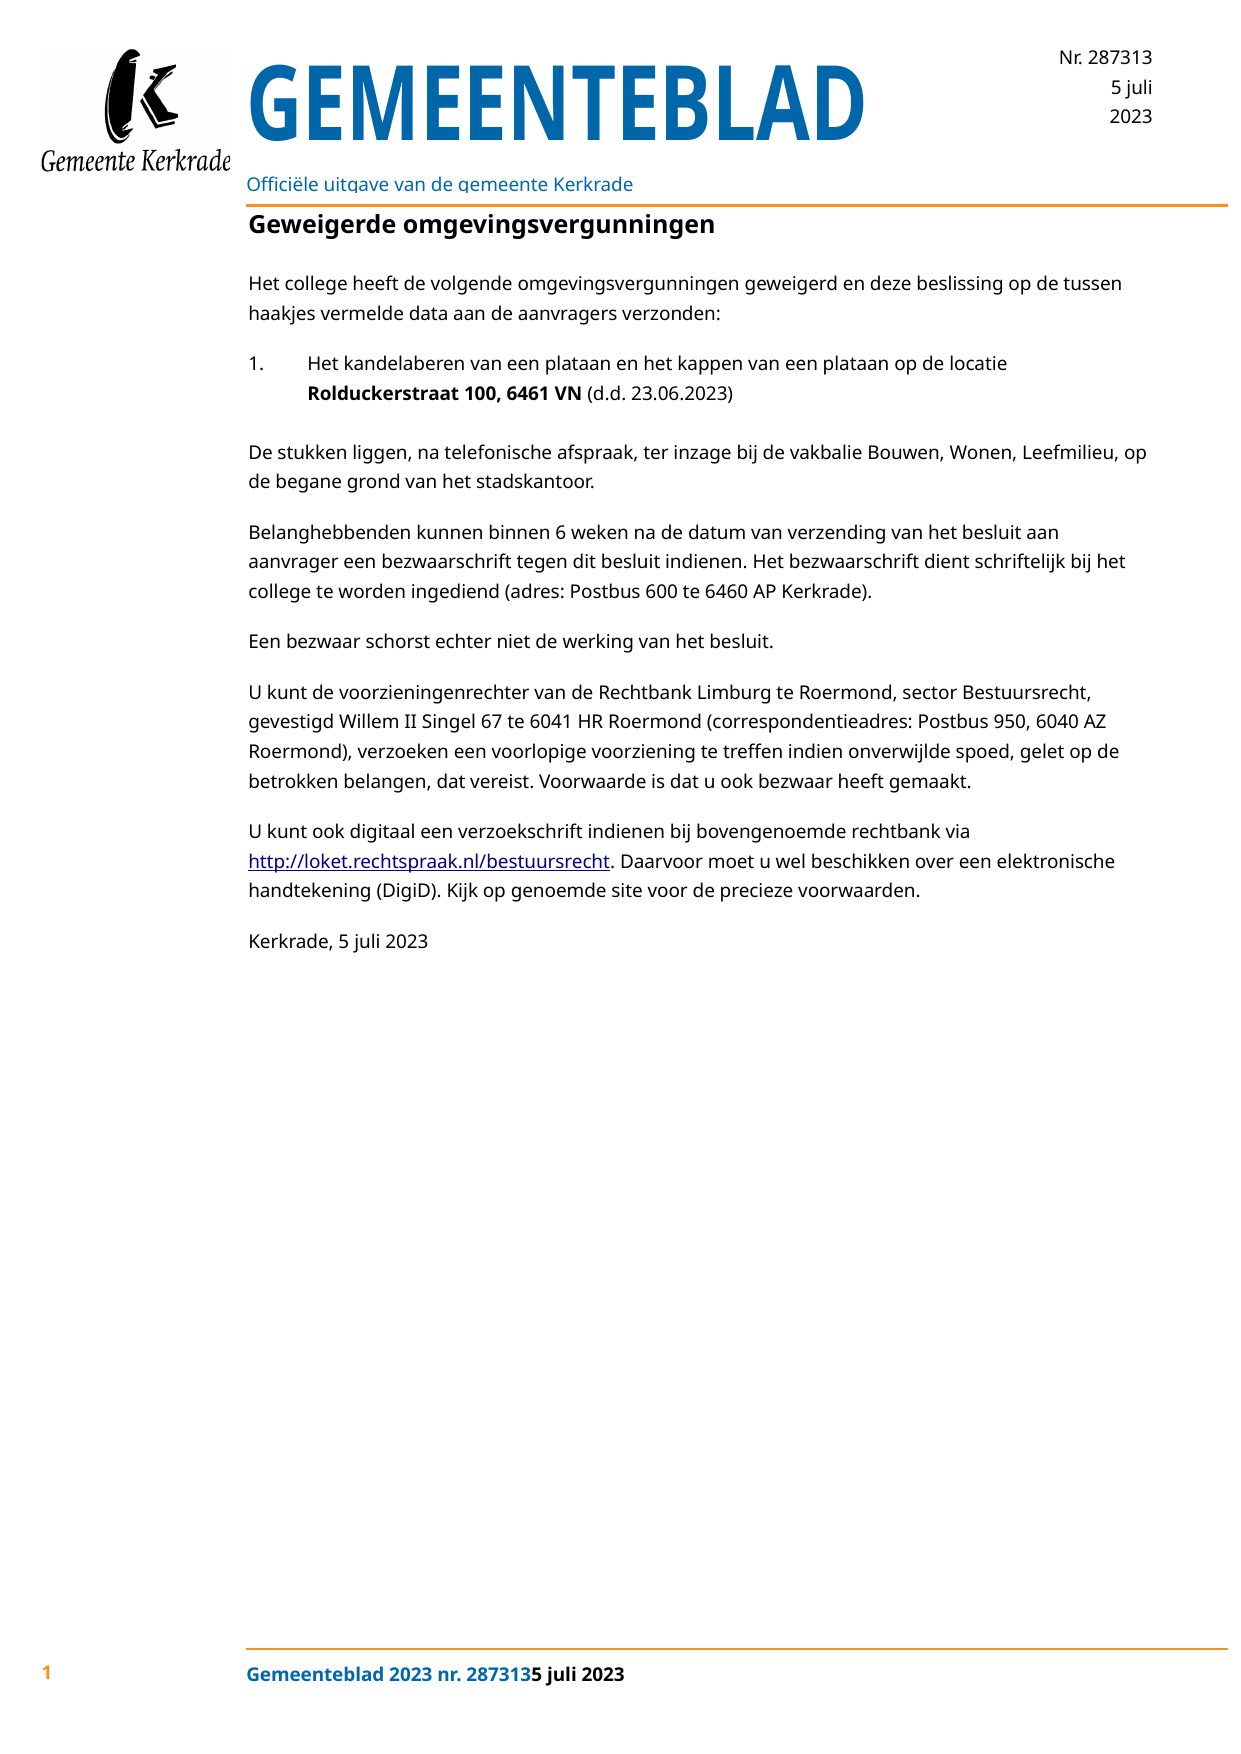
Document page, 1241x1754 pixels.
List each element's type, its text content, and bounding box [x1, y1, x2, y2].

list Het kandelaberen van een plataan en het kappen van een plataan op de locatie Rolduckerstraat 100, 6461 VN (d.d. 23.06.2023) [248, 350, 1152, 406]
text U kunt de voorzieningenrechter van de Rechtbank Limburg te Roermond, sector Bestuursrecht, gevestigd Willem II Singel 67 te 6041 HR Roermond (correspondentieadres: Postbus 950, 6040 AZ Roermond), verzoeken een voorlopige voorziening te treffen indien onverwijlde spoed, gelet op de betrokken belangen, dat vereist. Voorwaarde is dat u ook bezwaar heeft gemaakt. [248, 679, 1152, 793]
text De stukken liggen, na telefonische afspraak, ter inzage bij de vakbalie Bouwen, Wonen, Leefmilieu, op de begane grond van het stadskantoor. [248, 439, 1152, 494]
text Kerkrade, 5 juli 2023 [248, 928, 1152, 953]
text Het college heeft de volgende omgevingsvergunningen geweigerd en deze beslissing op de tussen haakjes vermelde data aan de aanvragers verzonden: [248, 270, 1152, 326]
text Geweigerde omgevingsvergunningen [248, 207, 1152, 241]
picture [41, 47, 231, 172]
text Belanghebbenden kunnen binnen 6 weken na de datum van verzending van het besluit aan aanvrager een bezwaarschrift tegen dit besluit indienen. Het bezwaarschrift dient schriftelijk bij het college te worden ingediend (adres: Postbus 600 te 6460 AP Kerkrade). [248, 519, 1152, 604]
text U kunt ook digitaal een verzoekschrift indienen bij bovengenoemde rechtbank via http://loket.rechtspraak.nl/bestuursrecht. Daarvoor moet u wel beschikken over een elektronische handtekening (DigiD). Kijk op genoemde site voor de precieze voorwaarden. [248, 818, 1152, 903]
text Een bezwaar schorst echter niet de werking van het besluit. [248, 629, 1152, 654]
